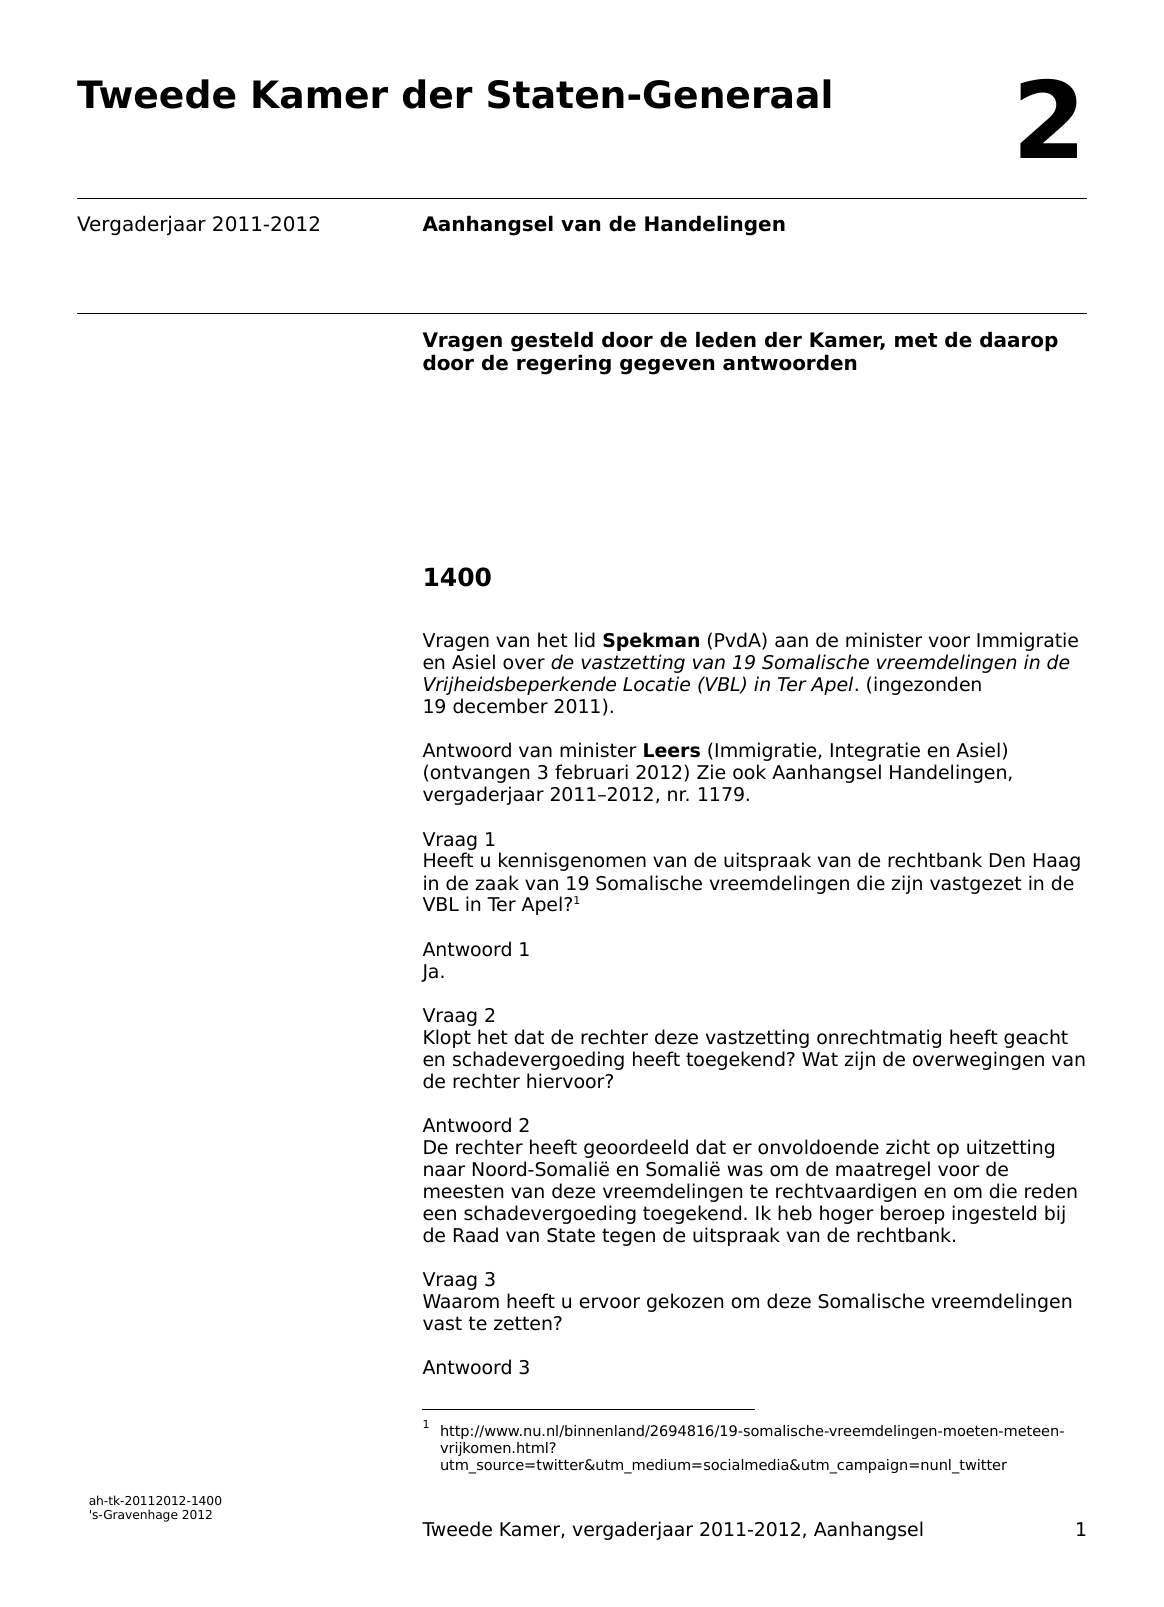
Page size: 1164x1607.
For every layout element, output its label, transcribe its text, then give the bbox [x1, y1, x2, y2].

table_cell Vergaderjaar 2011-2012 [77, 199, 422, 313]
text Vraag 1 [422, 828, 1087, 850]
text Klopt het dat de rechter deze vastzetting onrechtmatig heeft geacht en schadevergoeding heeft toegekend? Wat zijn de overwegingen van de rechter hiervoor? [422, 1027, 1087, 1093]
text Ja. [422, 961, 1087, 982]
text Vraag 3 [422, 1269, 1087, 1291]
text Vragen van het lid Spekman (PvdA) aan de minister voor Immigratie en Asiel over de vastzetting van 19 Somalische vreemdelingen in de Vrijheidsbeperkende Locatie (VBL) in Ter Apel. (ingezonden 19 december 2011). [422, 630, 1087, 718]
text De rechter heeft geoordeeld dat er onvoldoende zicht op uitzetting naar Noord-Somalië en Somalië was om de maatregel voor de meesten van deze vreemdelingen te rechtvaardigen en om die reden een schadevergoeding toegekend. Ik heb hoger beroep ingesteld bij de Raad van State tegen de uitspraak van de rechtbank. [422, 1137, 1087, 1247]
text ah-tk-20112012-1400 [88, 1494, 323, 1508]
table_cell Aanhangsel van de Handelingen [422, 199, 1087, 313]
text Vraag 2 [422, 1005, 1087, 1027]
text Heeft u kennisgenomen van de uitspraak van de rechtbank Den Haag in de zaak van 19 Somalische vreemdelingen die zijn vastgezet in de VBL in Ter Apel? [422, 850, 1087, 916]
table_header 2 [886, 59, 1087, 198]
table_cell [77, 314, 422, 375]
text Antwoord 2 [422, 1115, 1087, 1137]
text Antwoord van minister Leers (Immigratie, Integratie en Asiel) (ontvangen 3 februari 2012) Zie ook Aanhangsel Handelingen, vergaderjaar 2011–2012, nr. 1179. [422, 740, 1087, 806]
table_header Tweede Kamer der Staten-Generaal [77, 59, 886, 198]
text Antwoord 3 [422, 1357, 1087, 1379]
text 1400 [422, 563, 1087, 592]
text Waarom heeft u ervoor gekozen om deze Somalische vreemdelingen vast te zetten? [422, 1291, 1087, 1335]
text 's-Gravenhage 2012 [88, 1508, 323, 1522]
text http://www.nu.nl/binnenland/2694816/19-somalische-vreemdelingen-moeten-meteen-vrijkomen.html?utm_source=twitter&utm_medium=socialmedia&utm_campaign=nunl_twitter [422, 1418, 1087, 1474]
text Antwoord 1 [422, 938, 1087, 961]
table_cell Vragen gesteld door de leden der Kamer, met de daarop door de regering gegeven antwoorden [422, 314, 1087, 375]
